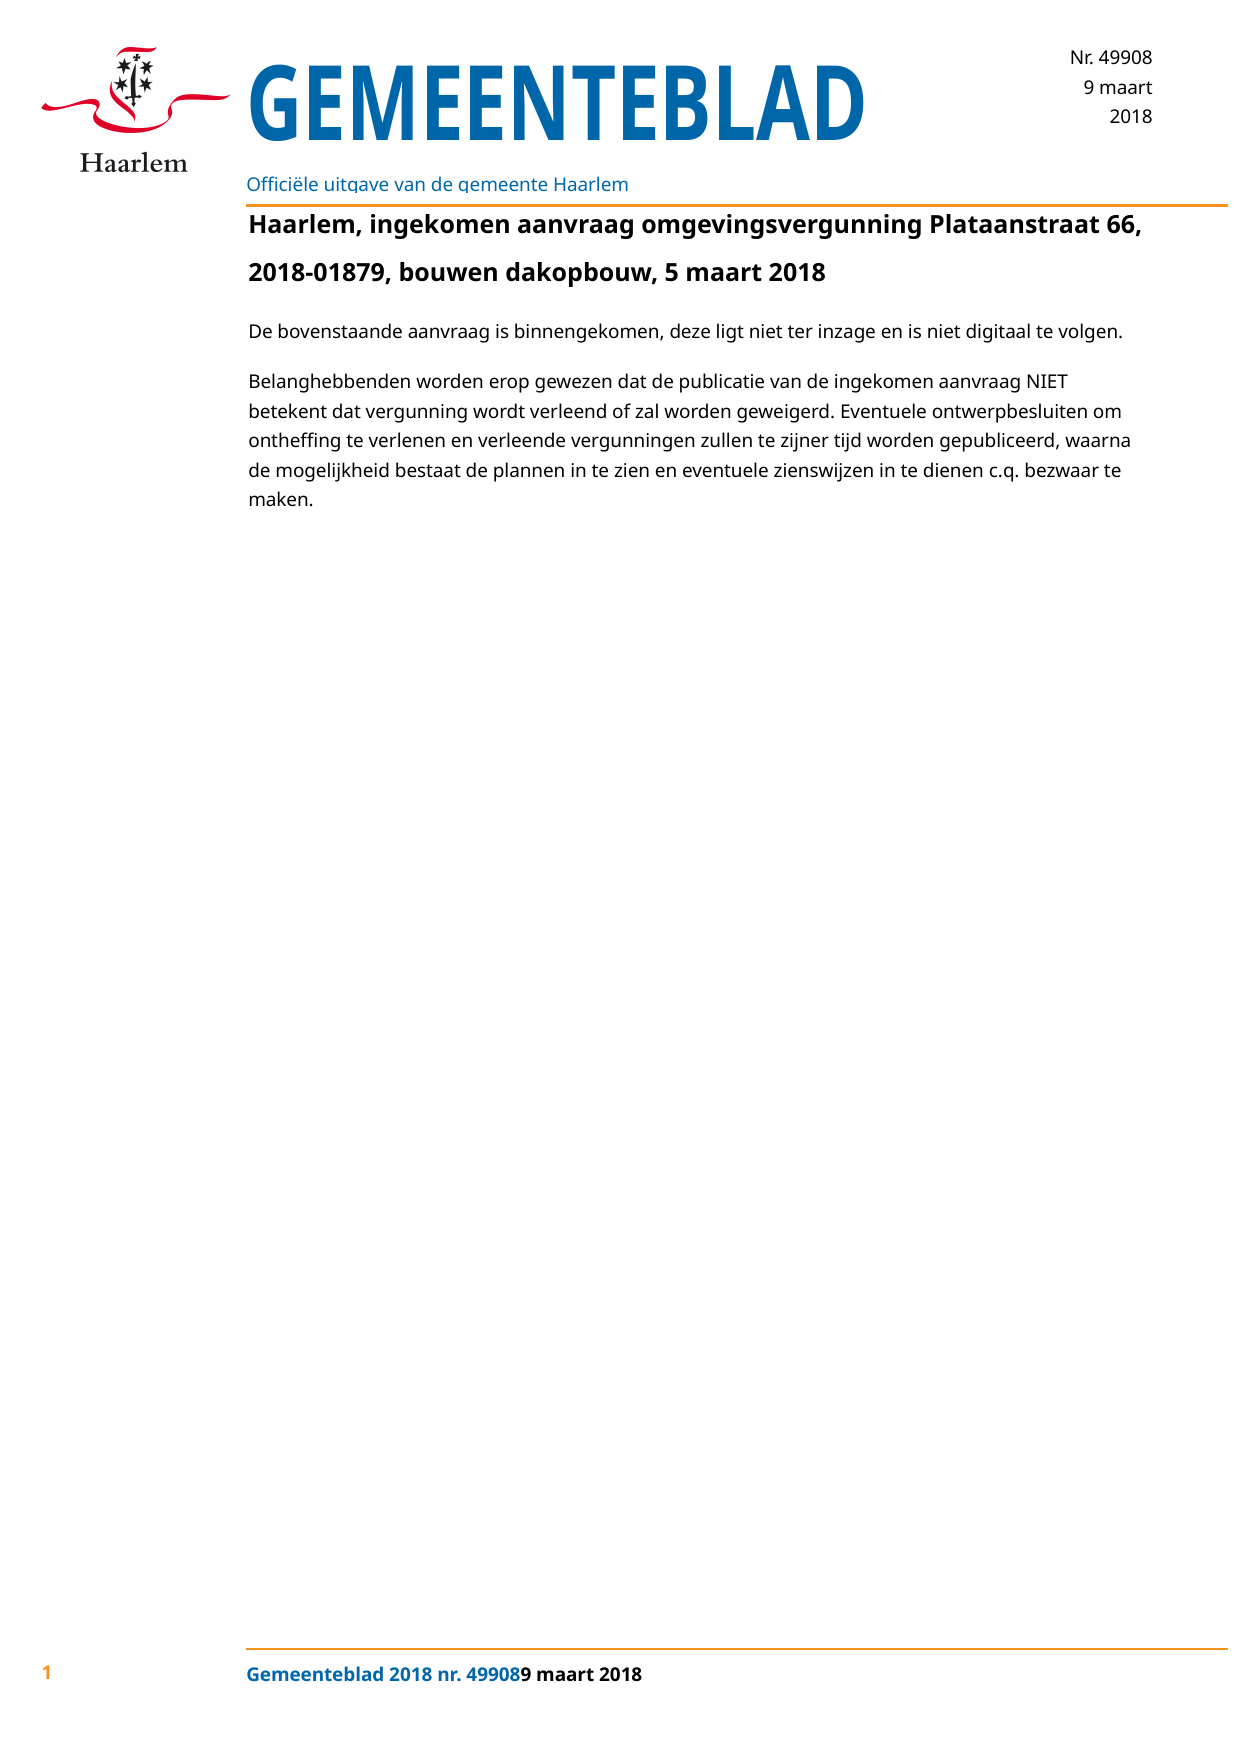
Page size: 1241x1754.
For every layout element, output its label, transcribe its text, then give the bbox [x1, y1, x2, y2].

text Haarlem, ingekomen aanvraag omgevingsvergunning Plataanstraat 66, 2018-01879, bouwen dakopbouw, 5 maart 2018 [248, 207, 1152, 288]
text De bovenstaande aanvraag is binnengekomen, deze ligt niet ter inzage en is niet digitaal te volgen. [248, 318, 1152, 344]
picture [41, 47, 231, 172]
text Belanghebbenden worden erop gewezen dat de publicatie van de ingekomen aanvraag NIET betekent dat vergunning wordt verleend of zal worden geweigerd. Eventuele ontwerpbesluiten om ontheffing te verlenen en verleende vergunningen zullen te zijner tijd worden gepubliceerd, waarna de mogelijkheid bestaat de plannen in te zien en eventuele zienswijzen in te dienen c.q. bezwaar te maken. [248, 368, 1152, 512]
